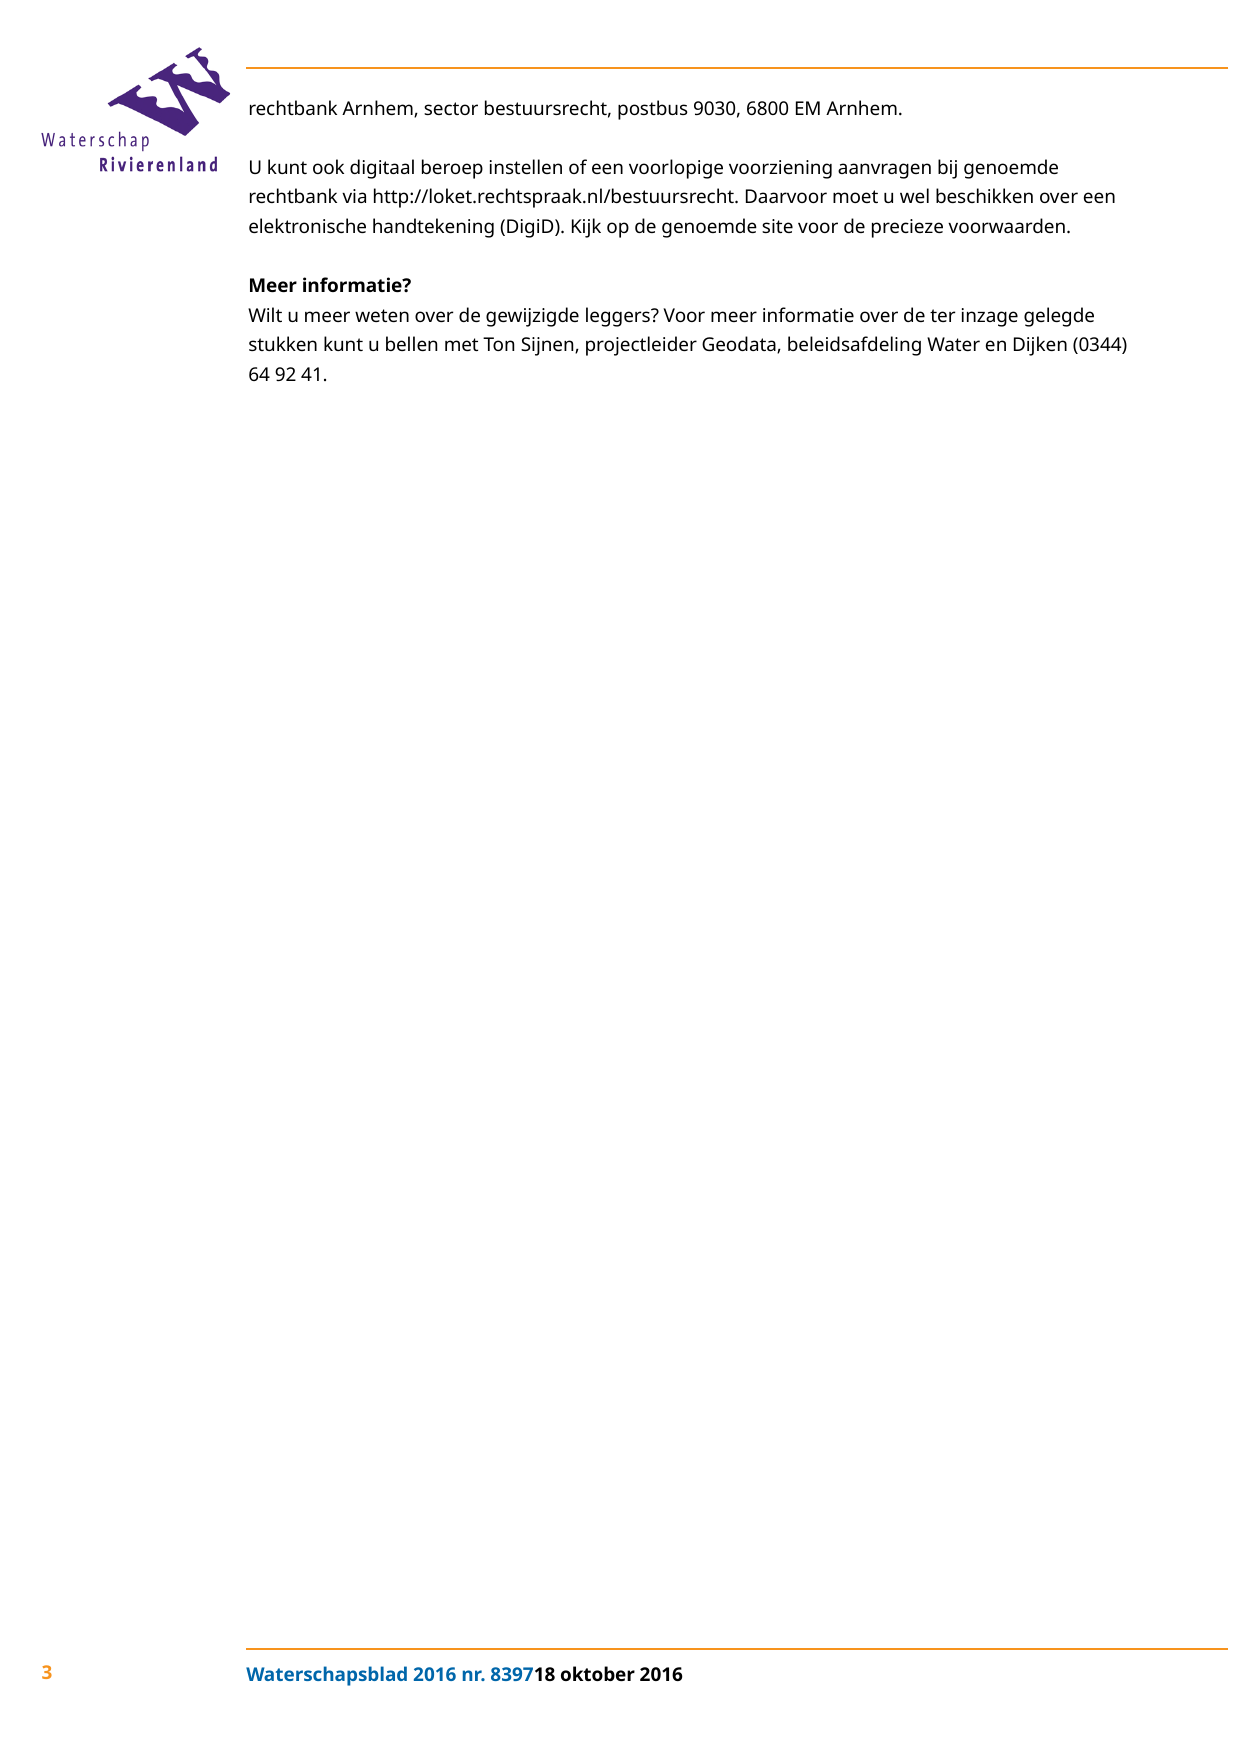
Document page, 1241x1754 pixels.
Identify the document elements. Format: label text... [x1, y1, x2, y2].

picture [41, 47, 231, 172]
text U kunt ook digitaal beroep instellen of een voorlopige voorziening aanvragen bij genoemde rechtbank via http://loket.rechtspraak.nl/bestuursrecht. Daarvoor moet u wel beschikken over een elektronische handtekening (DigiD). Kijk op de genoemde site voor de precieze voorwaarden. [248, 154, 1152, 239]
text rechtbank Arnhem, sector bestuursrecht, postbus 9030, 6800 EM Arnhem. [248, 95, 1152, 121]
text Meer informatie? [248, 272, 1152, 298]
text Wilt u meer weten over de gewijzigde leggers? Voor meer informatie over de ter inzage gelegde stukken kunt u bellen met Ton Sijnen, projectleider Geodata, beleidsafdeling Water en Dijken (0344) 64 92 41. [248, 302, 1152, 387]
